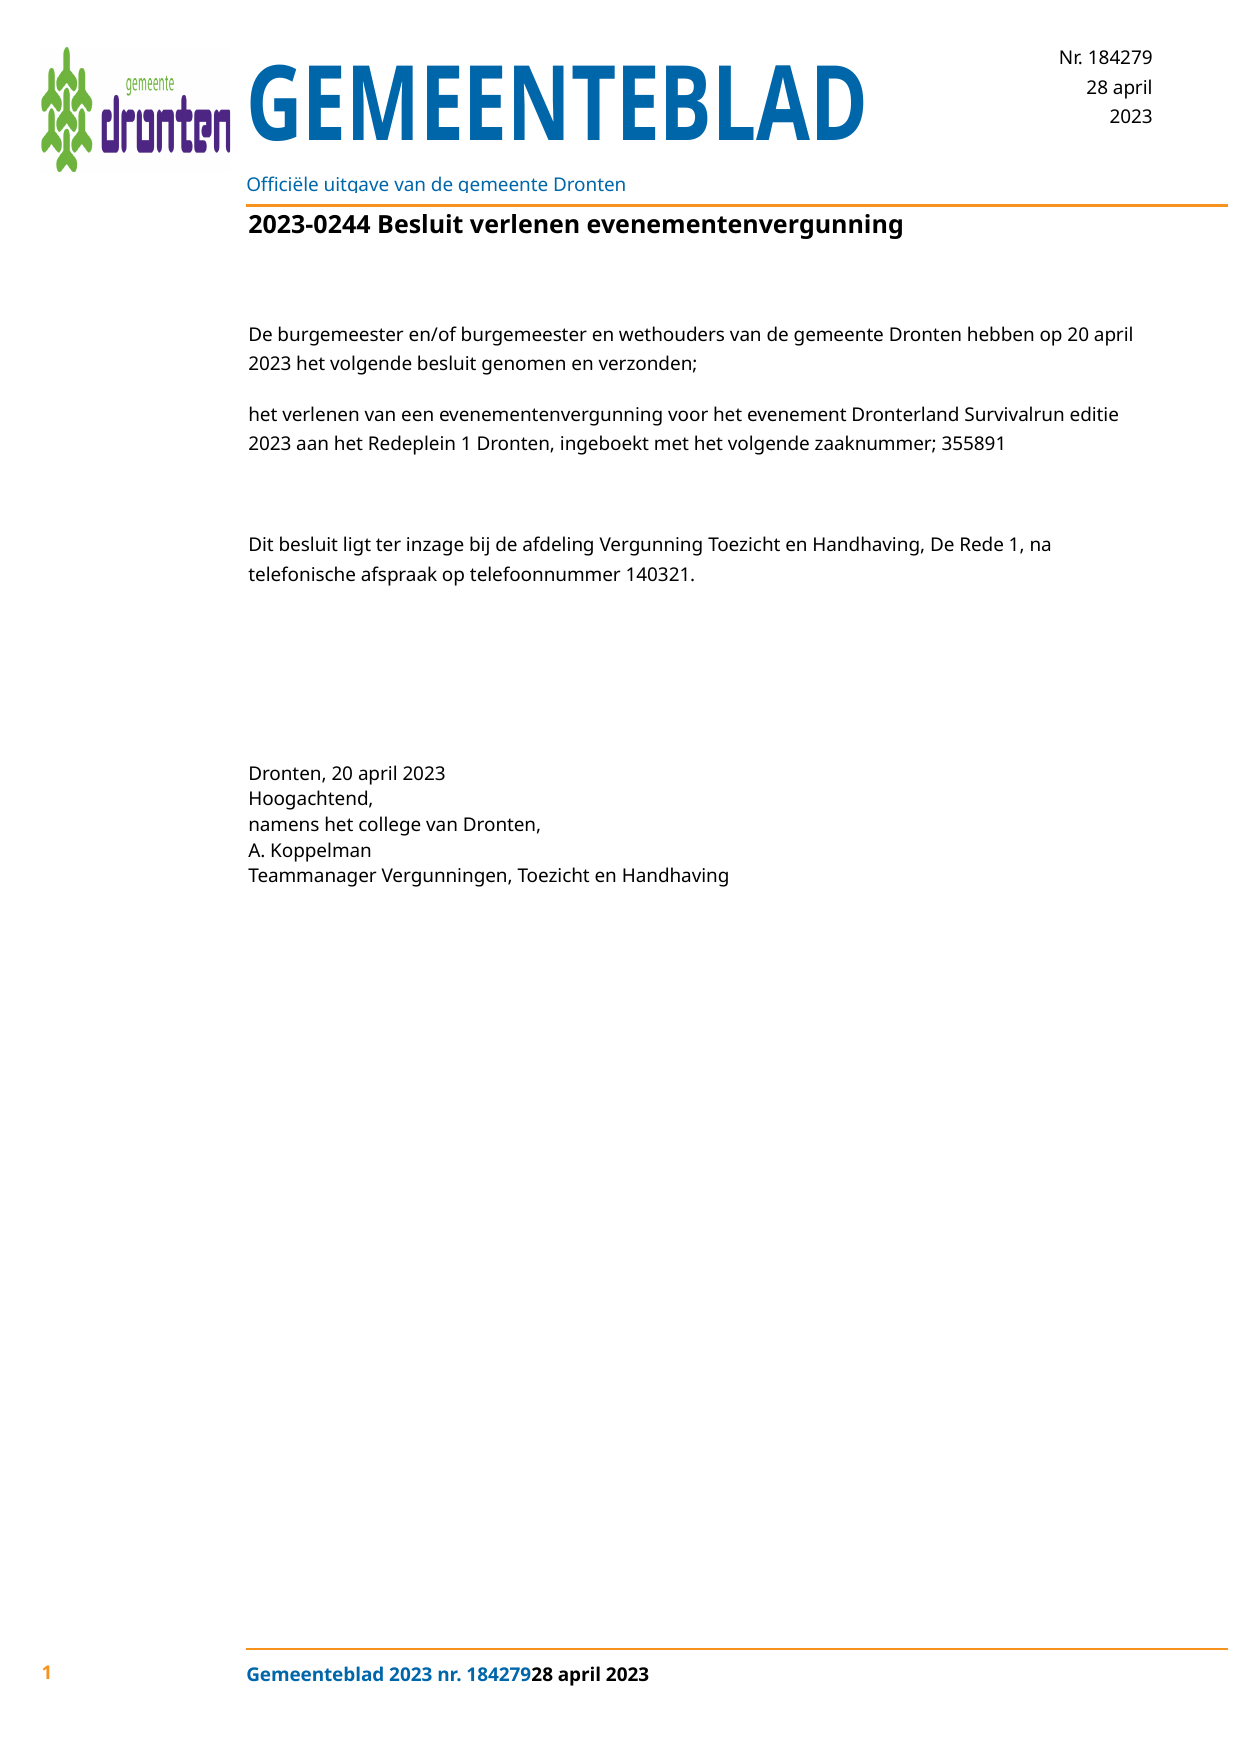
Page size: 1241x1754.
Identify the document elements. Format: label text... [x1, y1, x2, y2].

text A. Koppelman [248, 837, 1152, 863]
text De burgemeester en/of burgemeester en wethouders van de gemeente Dronten hebben op 20 april 2023 het volgende besluit genomen en verzonden; [248, 321, 1152, 376]
text namens het college van Dronten, [248, 811, 1152, 837]
text Dronten, 20 april 2023 [248, 760, 1152, 786]
text het verlenen van een evenementenvergunning voor het evenement Dronterland Survivalrun editie 2023 aan het Redeplein 1 Dronten, ingeboekt met het volgende zaaknummer; 355891 [248, 401, 1152, 456]
text Teammanager Vergunningen, Toezicht en Handhaving [248, 863, 1152, 888]
text 2023-0244 Besluit verlenen evenementenvergunning [248, 207, 1152, 241]
picture [41, 47, 231, 172]
text Hoogachtend, [248, 786, 1152, 811]
text Dit besluit ligt ter inzage bij de afdeling Vergunning Toezicht en Handhaving, De Rede 1, na telefonische afspraak op telefoonnummer 140321. [248, 531, 1152, 586]
